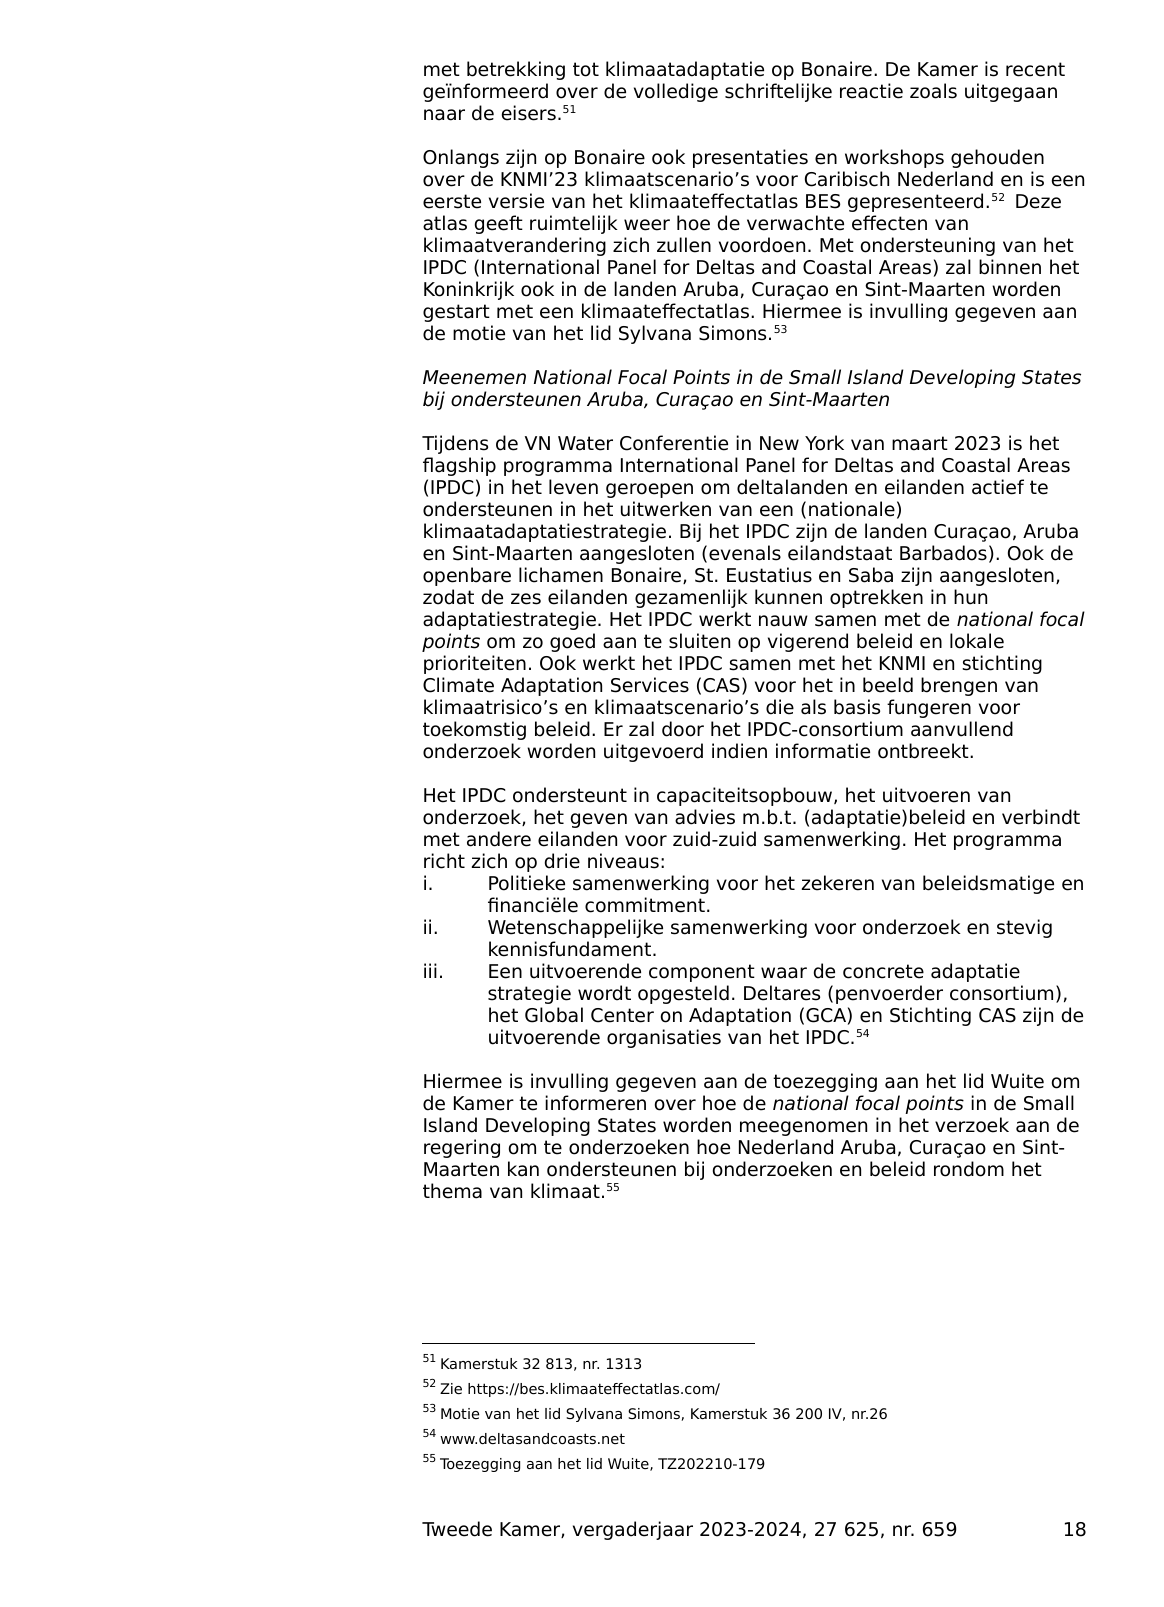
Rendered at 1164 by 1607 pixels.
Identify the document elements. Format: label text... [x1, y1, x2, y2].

subtitle Meenemen National Focal Points in de Small Island Developing States bij ondersteunen Aruba, Curaçao en Sint-Maarten [422, 367, 1087, 411]
text Zie https://bes.klimaateffectatlas.com/ [422, 1377, 1087, 1399]
text Kamerstuk 32 813, nr. 1313 [422, 1352, 1087, 1374]
text Het IPDC ondersteunt in capaciteitsopbouw, het uitvoeren van onderzoek, het geven van advies m.b.t. (adaptatie)beleid en verbindt met andere eilanden voor zuid-zuid samenwerking. Het programma richt zich op drie niveaus: [422, 785, 1087, 873]
text Hiermee is invulling gegeven aan de toezegging aan het lid Wuite om de Kamer te informeren over hoe de national focal points in de Small Island Developing States worden meegenomen in het verzoek aan de regering om te onderzoeken hoe Nederland Aruba, Curaçao en Sint-Maarten kan ondersteunen bij onderzoeken en beleid rondom het thema van klimaat. [422, 1071, 1087, 1203]
text iii. Een uitvoerende component waar de concrete adaptatie strategie wordt opgesteld. Deltares (penvoerder consortium), het Global Center on Adaptation (GCA) en Stichting CAS zijn de uitvoerende organisaties van het IPDC. [422, 961, 1087, 1049]
text ii. Wetenschappelijke samenwerking voor onderzoek en stevig kennisfundament. [422, 917, 1087, 961]
text i. Politieke samenwerking voor het zekeren van beleidsmatige en financiële commitment. [422, 873, 1087, 917]
text Onlangs zijn op Bonaire ook presentaties en workshops gehouden over de KNMI’23 klimaatscenario’s voor Caribisch Nederland en is een eerste versie van het klimaateffectatlas BES gepresenteerd. Deze atlas geeft ruimtelijk weer hoe de verwachte effecten van klimaatverandering zich zullen voordoen. Met ondersteuning van het IPDC (International Panel for Deltas and Coastal Areas) zal binnen het Koninkrijk ook in de landen Aruba, Curaçao en Sint-Maarten worden gestart met een klimaateffectatlas. Hiermee is invulling gegeven aan de motie van het lid Sylvana Simons. [422, 147, 1087, 345]
text www.deltasandcoasts.net [422, 1427, 1087, 1449]
text met betrekking tot klimaatadaptatie op Bonaire. De Kamer is recent geïnformeerd over de volledige schriftelijke reactie zoals uitgegaan naar de eisers. [422, 59, 1087, 125]
text Toezegging aan het lid Wuite, TZ202210-179 [422, 1452, 1087, 1474]
text Tijdens de VN Water Conferentie in New York van maart 2023 is het flagship programma International Panel for Deltas and Coastal Areas (IPDC) in het leven geroepen om deltalanden en eilanden actief te ondersteunen in het uitwerken van een (nationale) klimaatadaptatiestrategie. Bij het IPDC zijn de landen Curaçao, Aruba en Sint-Maarten aangesloten (evenals eilandstaat Barbados). Ook de openbare lichamen Bonaire, St. Eustatius en Saba zijn aangesloten, zodat de zes eilanden gezamenlijk kunnen optrekken in hun adaptatiestrategie. Het IPDC werkt nauw samen met de national focal points om zo goed aan te sluiten op vigerend beleid en lokale prioriteiten. Ook werkt het IPDC samen met het KNMI en stichting Climate Adaptation Services (CAS) voor het in beeld brengen van klimaatrisico’s en klimaatscenario’s die als basis fungeren voor toekomstig beleid. Er zal door het IPDC-consortium aanvullend onderzoek worden uitgevoerd indien informatie ontbreekt. [422, 433, 1087, 763]
text Motie van het lid Sylvana Simons, Kamerstuk 36 200 IV, nr.26 [422, 1402, 1087, 1424]
